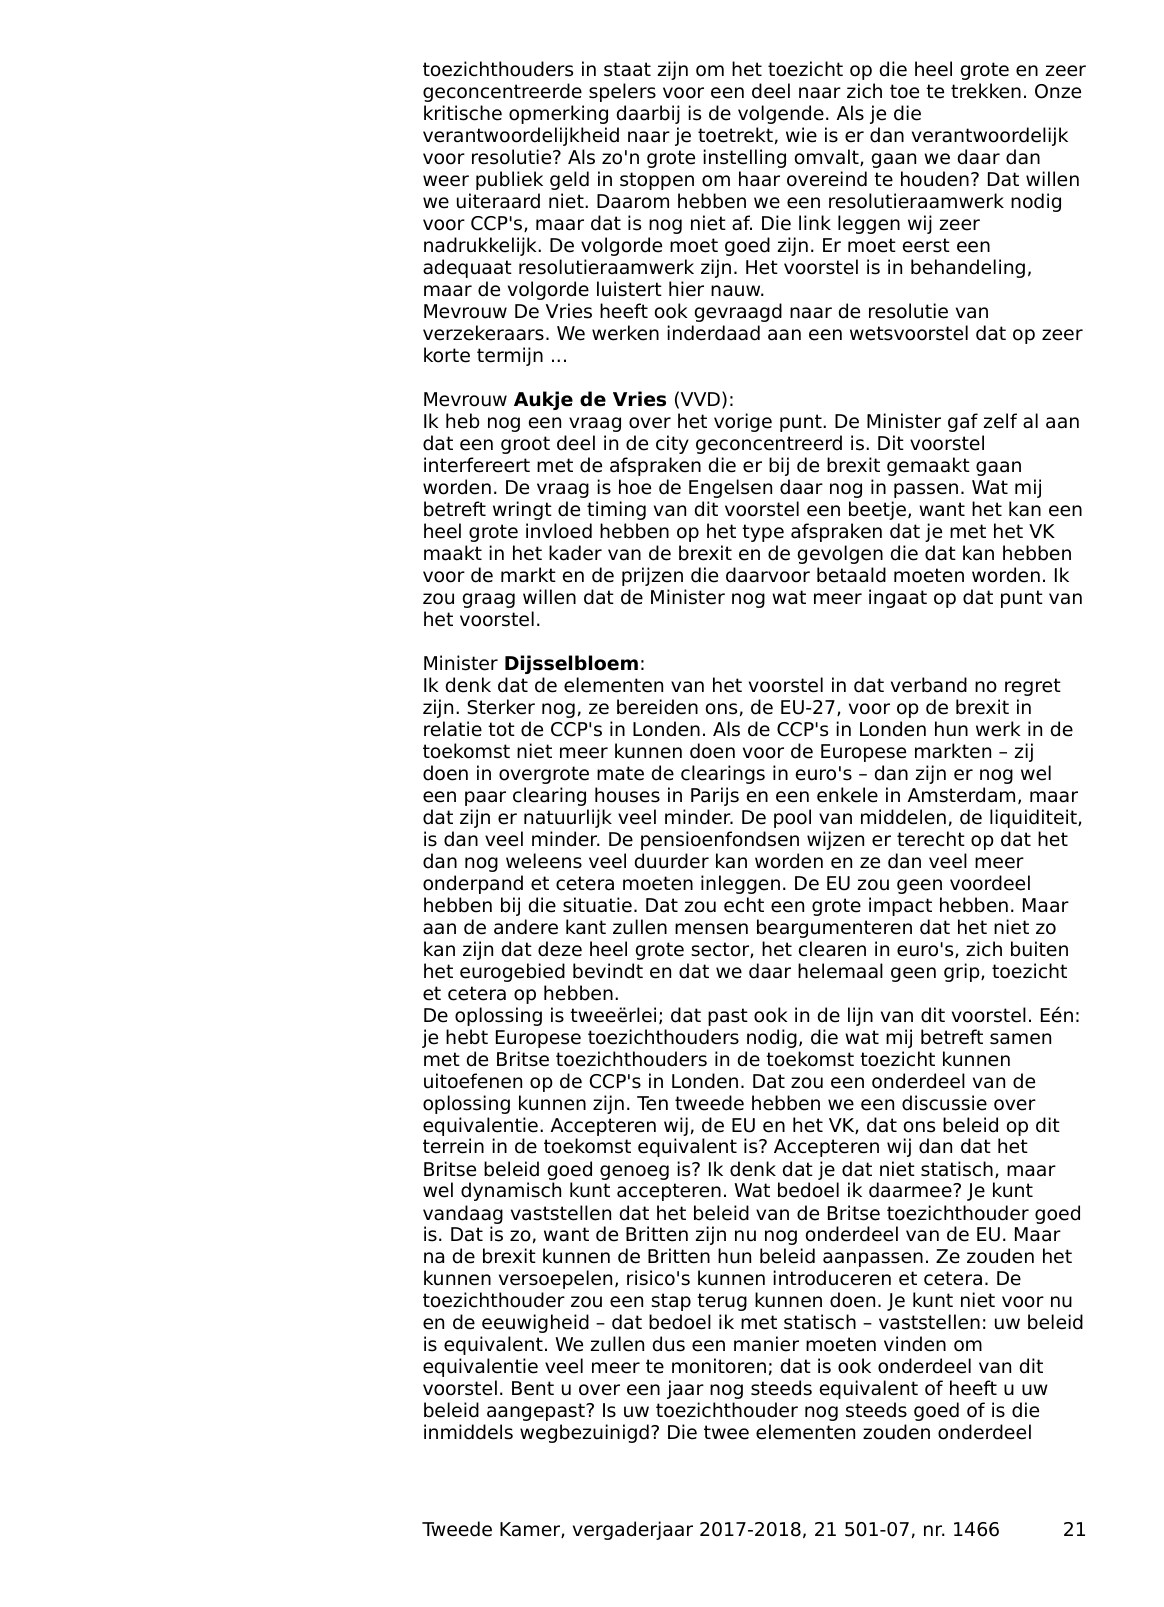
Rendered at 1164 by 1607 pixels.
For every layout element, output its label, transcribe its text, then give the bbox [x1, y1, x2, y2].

text Mevrouw De Vries heeft ook gevraagd naar de resolutie van verzekeraars. We werken inderdaad aan een wetsvoorstel dat op zeer korte termijn ... [422, 301, 1087, 367]
text Mevrouw Aukje de Vries (VVD): [422, 389, 1087, 411]
text Minister Dijsselbloem: [422, 653, 1087, 675]
text toezichthouders in staat zijn om het toezicht op die heel grote en zeer geconcentreerde spelers voor een deel naar zich toe te trekken. Onze kritische opmerking daarbij is de volgende. Als je die verantwoordelijkheid naar je toetrekt, wie is er dan verantwoordelijk voor resolutie? Als zo'n grote instelling omvalt, gaan we daar dan weer publiek geld in stoppen om haar overeind te houden? Dat willen we uiteraard niet. Daarom hebben we een resolutieraamwerk nodig voor CCP's, maar dat is nog niet af. Die link leggen wij zeer nadrukkelijk. De volgorde moet goed zijn. Er moet eerst een adequaat resolutieraamwerk zijn. Het voorstel is in behandeling, maar de volgorde luistert hier nauw. [422, 59, 1087, 301]
text Ik heb nog een vraag over het vorige punt. De Minister gaf zelf al aan dat een groot deel in de city geconcentreerd is. Dit voorstel interfereert met de afspraken die er bij de brexit gemaakt gaan worden. De vraag is hoe de Engelsen daar nog in passen. Wat mij betreft wringt de timing van dit voorstel een beetje, want het kan een heel grote invloed hebben op het type afspraken dat je met het VK maakt in het kader van de brexit en de gevolgen die dat kan hebben voor de markt en de prijzen die daarvoor betaald moeten worden. Ik zou graag willen dat de Minister nog wat meer ingaat op dat punt van het voorstel. [422, 411, 1087, 631]
text De oplossing is tweeërlei; dat past ook in de lijn van dit voorstel. Eén: je hebt Europese toezichthouders nodig, die wat mij betreft samen met de Britse toezichthouders in de toekomst toezicht kunnen uitoefenen op de CCP's in Londen. Dat zou een onderdeel van de oplossing kunnen zijn. Ten tweede hebben we een discussie over equivalentie. Accepteren wij, de EU en het VK, dat ons beleid op dit terrein in de toekomst equivalent is? Accepteren wij dan dat het Britse beleid goed genoeg is? Ik denk dat je dat niet statisch, maar wel dynamisch kunt accepteren. Wat bedoel ik daarmee? Je kunt vandaag vaststellen dat het beleid van de Britse toezichthouder goed is. Dat is zo, want de Britten zijn nu nog onderdeel van de EU. Maar na de brexit kunnen de Britten hun beleid aanpassen. Ze zouden het kunnen versoepelen, risico's kunnen introduceren et cetera. De toezichthouder zou een stap terug kunnen doen. Je kunt niet voor nu en de eeuwigheid – dat bedoel ik met statisch – vaststellen: uw beleid is equivalent. We zullen dus een manier moeten vinden om equivalentie veel meer te monitoren; dat is ook onderdeel van dit voorstel. Bent u over een jaar nog steeds equivalent of heeft u uw beleid aangepast? Is uw toezichthouder nog steeds goed of is die inmiddels wegbezuinigd? Die twee elementen zouden onderdeel [422, 1004, 1087, 1444]
text Ik denk dat de elementen van het voorstel in dat verband no regret zijn. Sterker nog, ze bereiden ons, de EU-27, voor op de brexit in relatie tot de CCP's in Londen. Als de CCP's in Londen hun werk in de toekomst niet meer kunnen doen voor de Europese markten – zij doen in overgrote mate de clearings in euro's – dan zijn er nog wel een paar clearing houses in Parijs en een enkele in Amsterdam, maar dat zijn er natuurlijk veel minder. De pool van middelen, de liquiditeit, is dan veel minder. De pensioenfondsen wijzen er terecht op dat het dan nog weleens veel duurder kan worden en ze dan veel meer onderpand et cetera moeten inleggen. De EU zou geen voordeel hebben bij die situatie. Dat zou echt een grote impact hebben. Maar aan de andere kant zullen mensen beargumenteren dat het niet zo kan zijn dat deze heel grote sector, het clearen in euro's, zich buiten het eurogebied bevindt en dat we daar helemaal geen grip, toezicht et cetera op hebben. [422, 675, 1087, 1004]
